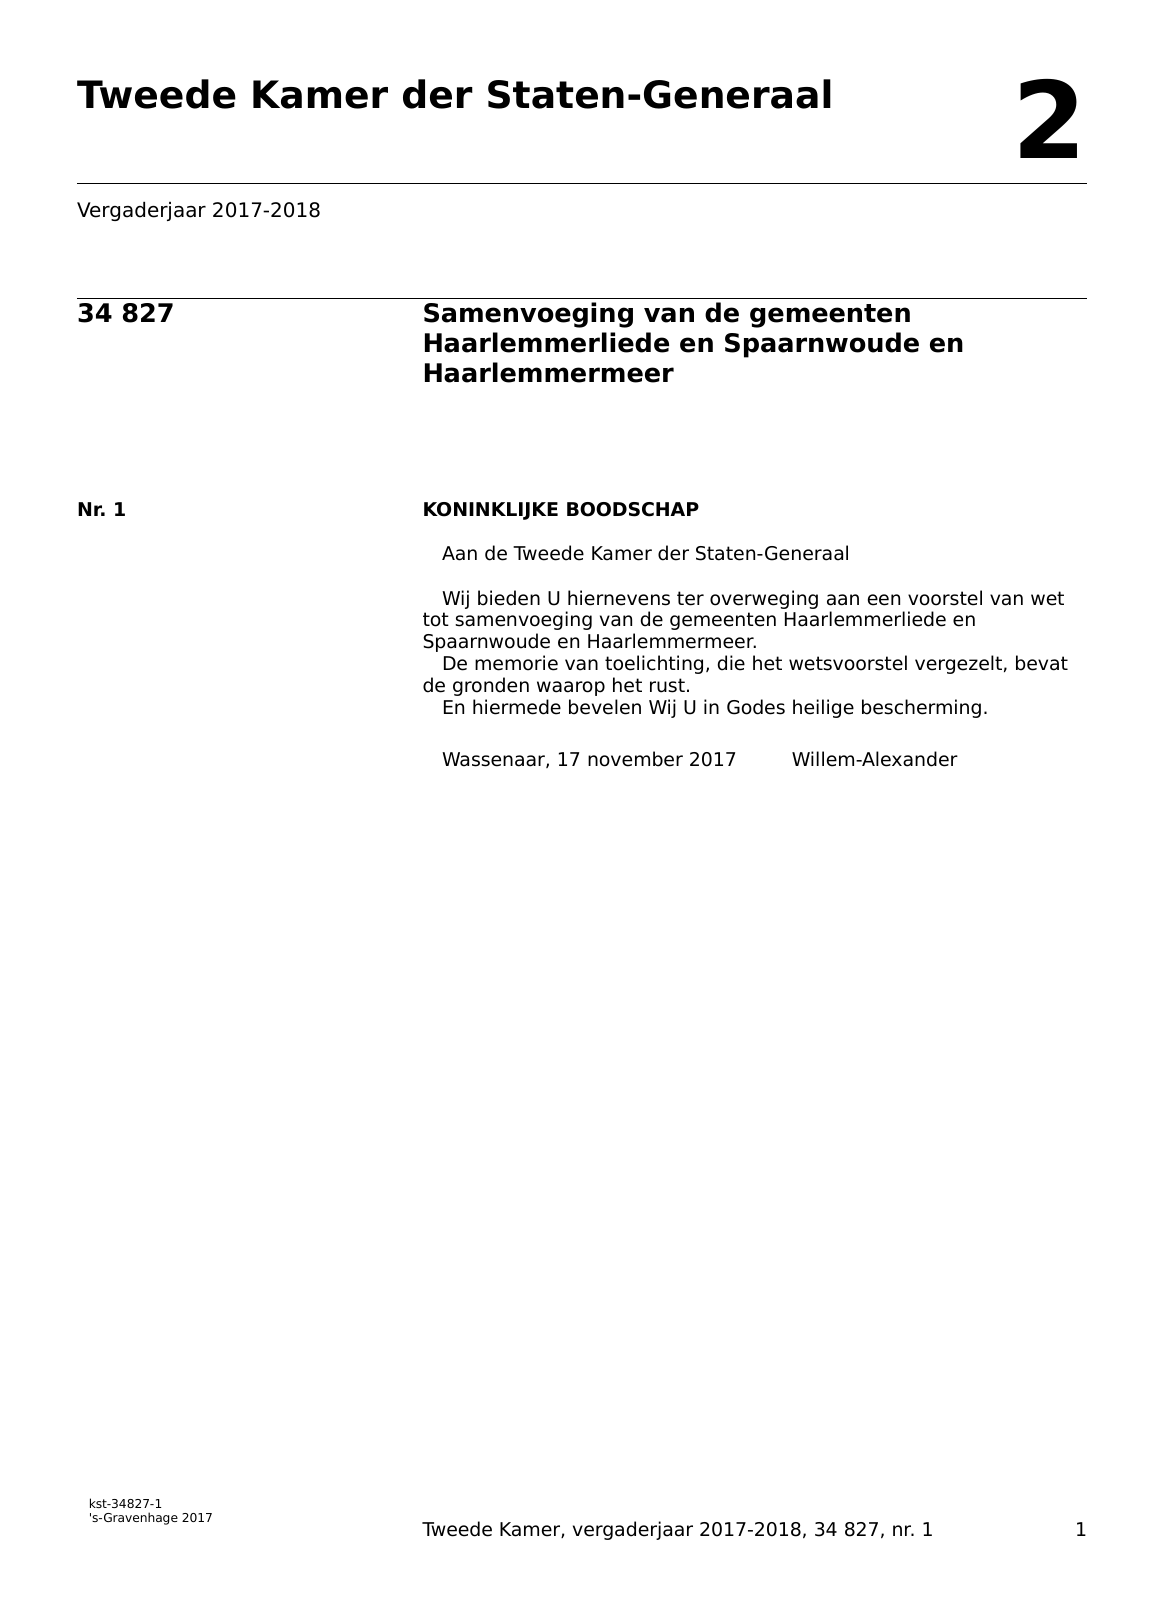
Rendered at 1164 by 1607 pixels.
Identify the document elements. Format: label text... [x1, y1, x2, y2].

subtitle Nr. 1 KONINKLIJKE BOODSCHAP [77, 499, 1087, 521]
subtitle 34 827 Samenvoeging van de gemeenten Haarlemmerliede en Spaarnwoude en Haarlemmermeer [77, 299, 1087, 388]
text kst-34827-1 [88, 1497, 323, 1511]
table_header Tweede Kamer der Staten-Generaal [77, 59, 886, 183]
table_header 2 [886, 59, 1087, 183]
text 's-Gravenhage 2017 [88, 1511, 323, 1525]
text En hiermede bevelen Wij U in Godes heilige bescherming. [422, 697, 1087, 719]
table_cell Vergaderjaar 2017-2018 [77, 184, 1087, 298]
text Wassenaar, 17 november 2017 Willem-Alexander [422, 749, 1087, 771]
text De memorie van toelichting, die het wetsvoorstel vergezelt, bevat de gronden waarop het rust. [422, 653, 1087, 697]
text Aan de Tweede Kamer der Staten-Generaal [422, 543, 1087, 565]
text Wij bieden U hiernevens ter overweging aan een voorstel van wet tot samenvoeging van de gemeenten Haarlemmerliede en Spaarnwoude en Haarlemmermeer. [422, 587, 1087, 653]
